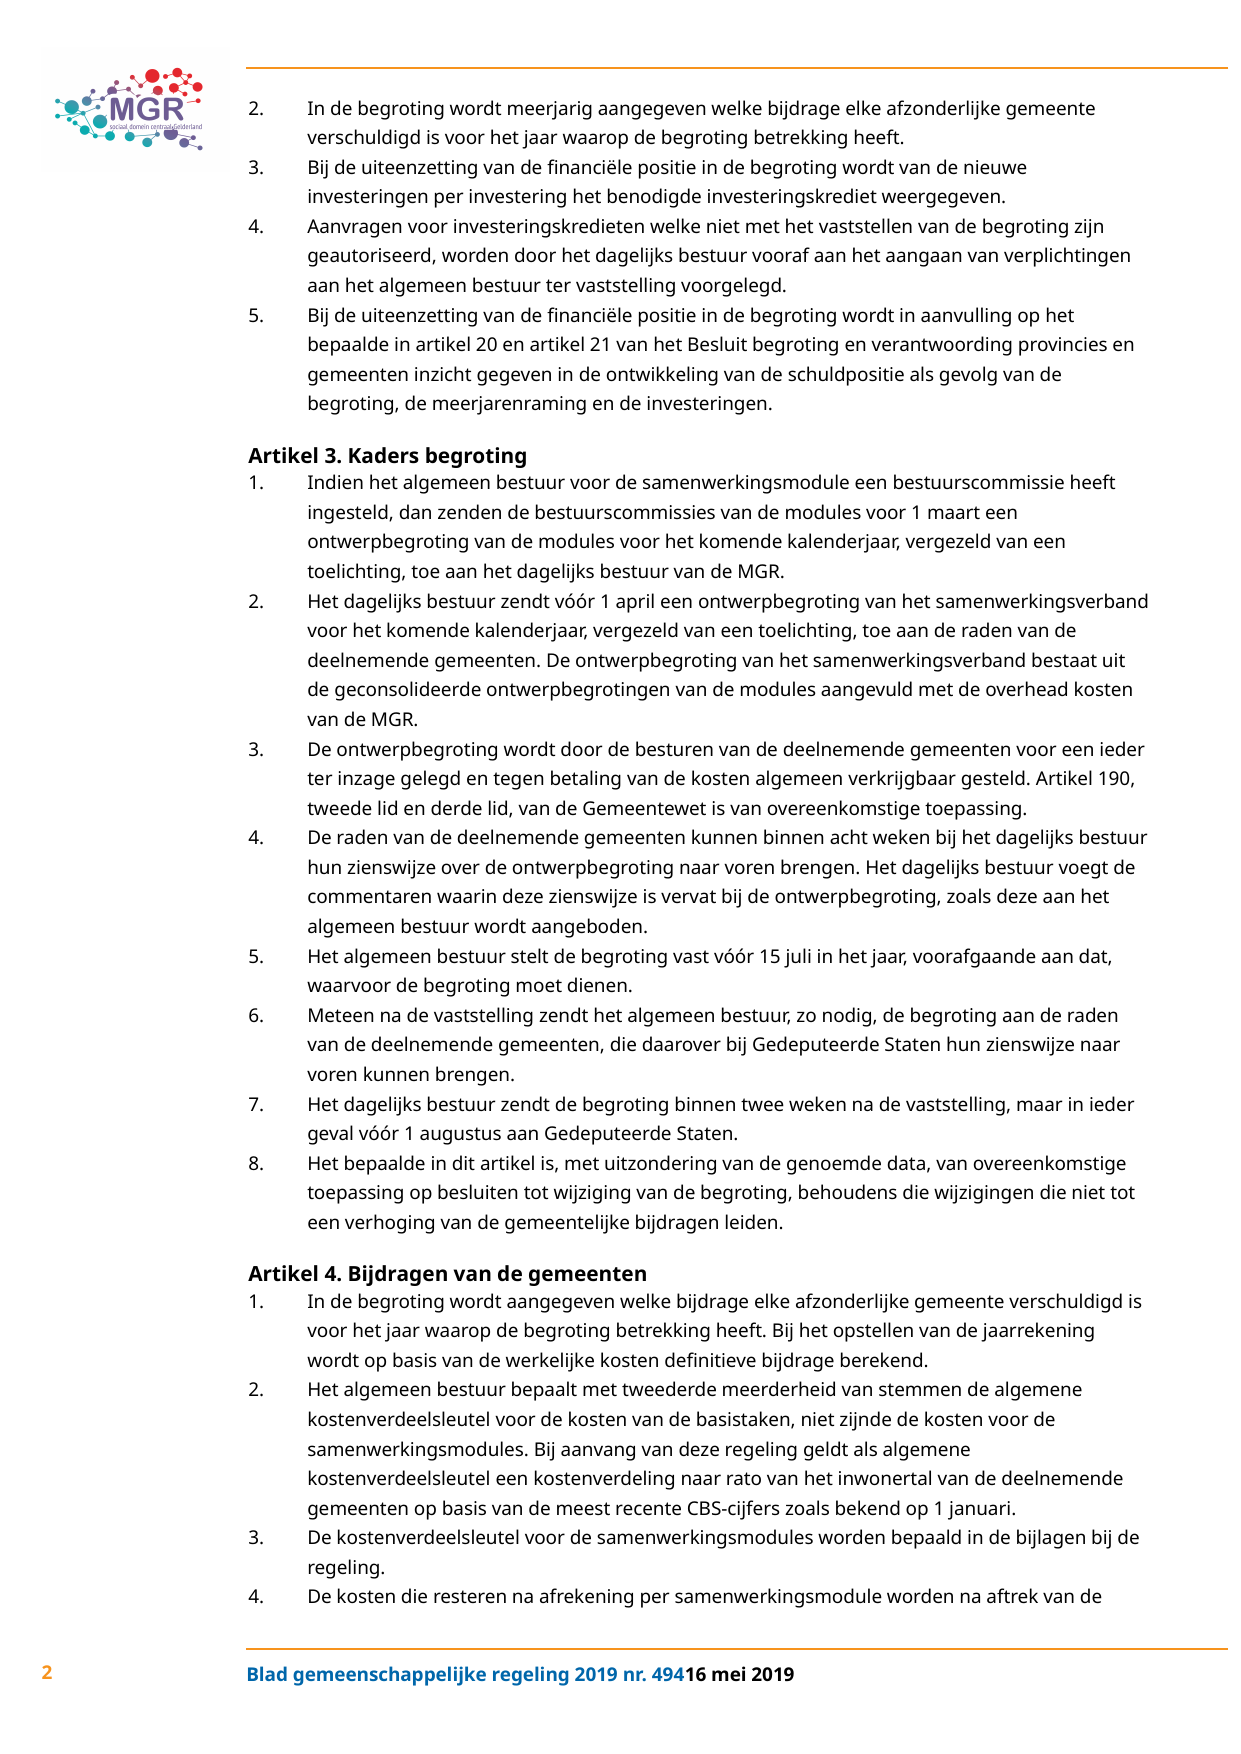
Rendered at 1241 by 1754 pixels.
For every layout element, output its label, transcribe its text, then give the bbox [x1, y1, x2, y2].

list Meteen na de vaststelling zendt het algemeen bestuur, zo nodig, de begroting aan de raden van de deelnemende gemeenten, die daarover bij Gedeputeerde Staten hun zienswijze naar voren kunnen brengen. [248, 1002, 1152, 1087]
list Bij de uiteenzetting van de financiële positie in de begroting wordt in aanvulling op het bepaalde in artikel 20 en artikel 21 van het Besluit begroting en verantwoording provincies en gemeenten inzicht gegeven in de ontwikkeling van de schuldpositie als gevolg van de begroting, de meerjarenraming en de investeringen. [248, 302, 1152, 416]
text Artikel 4. Bijdragen van de gemeenten [248, 1259, 1152, 1288]
text Artikel 3. Kaders begroting [248, 441, 1152, 469]
list In de begroting wordt aangegeven welke bijdrage elke afzonderlijke gemeente verschuldigd is voor het jaar waarop de begroting betrekking heeft. Bij het opstellen van de jaarrekening wordt op basis van de werkelijke kosten definitieve bijdrage berekend. [248, 1288, 1152, 1373]
list Het dagelijks bestuur zendt de begroting binnen twee weken na de vaststelling, maar in ieder geval vóór 1 augustus aan Gedeputeerde Staten. [248, 1091, 1152, 1146]
list De ontwerpbegroting wordt door de besturen van de deelnemende gemeenten voor een ieder ter inzage gelegd en tegen betaling van de kosten algemeen verkrijgbaar gesteld. Artikel 190, tweede lid en derde lid, van de Gemeentewet is van overeenkomstige toepassing. [248, 736, 1152, 821]
list Het algemeen bestuur stelt de begroting vast vóór 15 juli in het jaar, voorafgaande aan dat, waarvoor de begroting moet dienen. [248, 943, 1152, 998]
list In de begroting wordt meerjarig aangegeven welke bijdrage elke afzonderlijke gemeente verschuldigd is voor het jaar waarop de begroting betrekking heeft. [248, 95, 1152, 150]
list De kosten die resteren na afrekening per samenwerkingsmodule worden na aftrek van de [248, 1584, 1152, 1609]
list Het bepaalde in dit artikel is, met uitzondering van de genoemde data, van overeenkomstige toepassing op besluiten tot wijziging van de begroting, behoudens die wijzigingen die niet tot een verhoging van de gemeentelijke bijdragen leiden. [248, 1150, 1152, 1235]
picture [41, 47, 231, 172]
list Indien het algemeen bestuur voor de samenwerkingsmodule een bestuurscommissie heeft ingesteld, dan zenden de bestuurscommissies van de modules voor 1 maart een ontwerpbegroting van de modules voor het komende kalenderjaar, vergezeld van een toelichting, toe aan het dagelijks bestuur van de MGR. [248, 469, 1152, 584]
list Het dagelijks bestuur zendt vóór 1 april een ontwerpbegroting van het samenwerkingsverband voor het komende kalenderjaar, vergezeld van een toelichting, toe aan de raden van de deelnemende gemeenten. De ontwerpbegroting van het samenwerkingsverband bestaat uit de geconsolideerde ontwerpbegrotingen van de modules aangevuld met de overhead kosten van de MGR. [248, 588, 1152, 732]
list De kostenverdeelsleutel voor de samenwerkingsmodules worden bepaald in de bijlagen bij de regeling. [248, 1524, 1152, 1580]
list Aanvragen voor investeringskredieten welke niet met het vaststellen van de begroting zijn geautoriseerd, worden door het dagelijks bestuur vooraf aan het aangaan van verplichtingen aan het algemeen bestuur ter vaststelling voorgelegd. [248, 213, 1152, 298]
list Het algemeen bestuur bepaalt met tweederde meerderheid van stemmen de algemene kostenverdeelsleutel voor de kosten van de basistaken, niet zijnde de kosten voor de samenwerkingsmodules. Bij aanvang van deze regeling geldt als algemene kostenverdeelsleutel een kostenverdeling naar rato van het inwonertal van de deelnemende gemeenten op basis van de meest recente CBS-cijfers zoals bekend op 1 januari. [248, 1377, 1152, 1521]
list De raden van de deelnemende gemeenten kunnen binnen acht weken bij het dagelijks bestuur hun zienswijze over de ontwerpbegroting naar voren brengen. Het dagelijks bestuur voegt de commentaren waarin deze zienswijze is vervat bij de ontwerpbegroting, zoals deze aan het algemeen bestuur wordt aangeboden. [248, 824, 1152, 939]
list Bij de uiteenzetting van de financiële positie in de begroting wordt van de nieuwe investeringen per investering het benodigde investeringskrediet weergegeven. [248, 154, 1152, 209]
